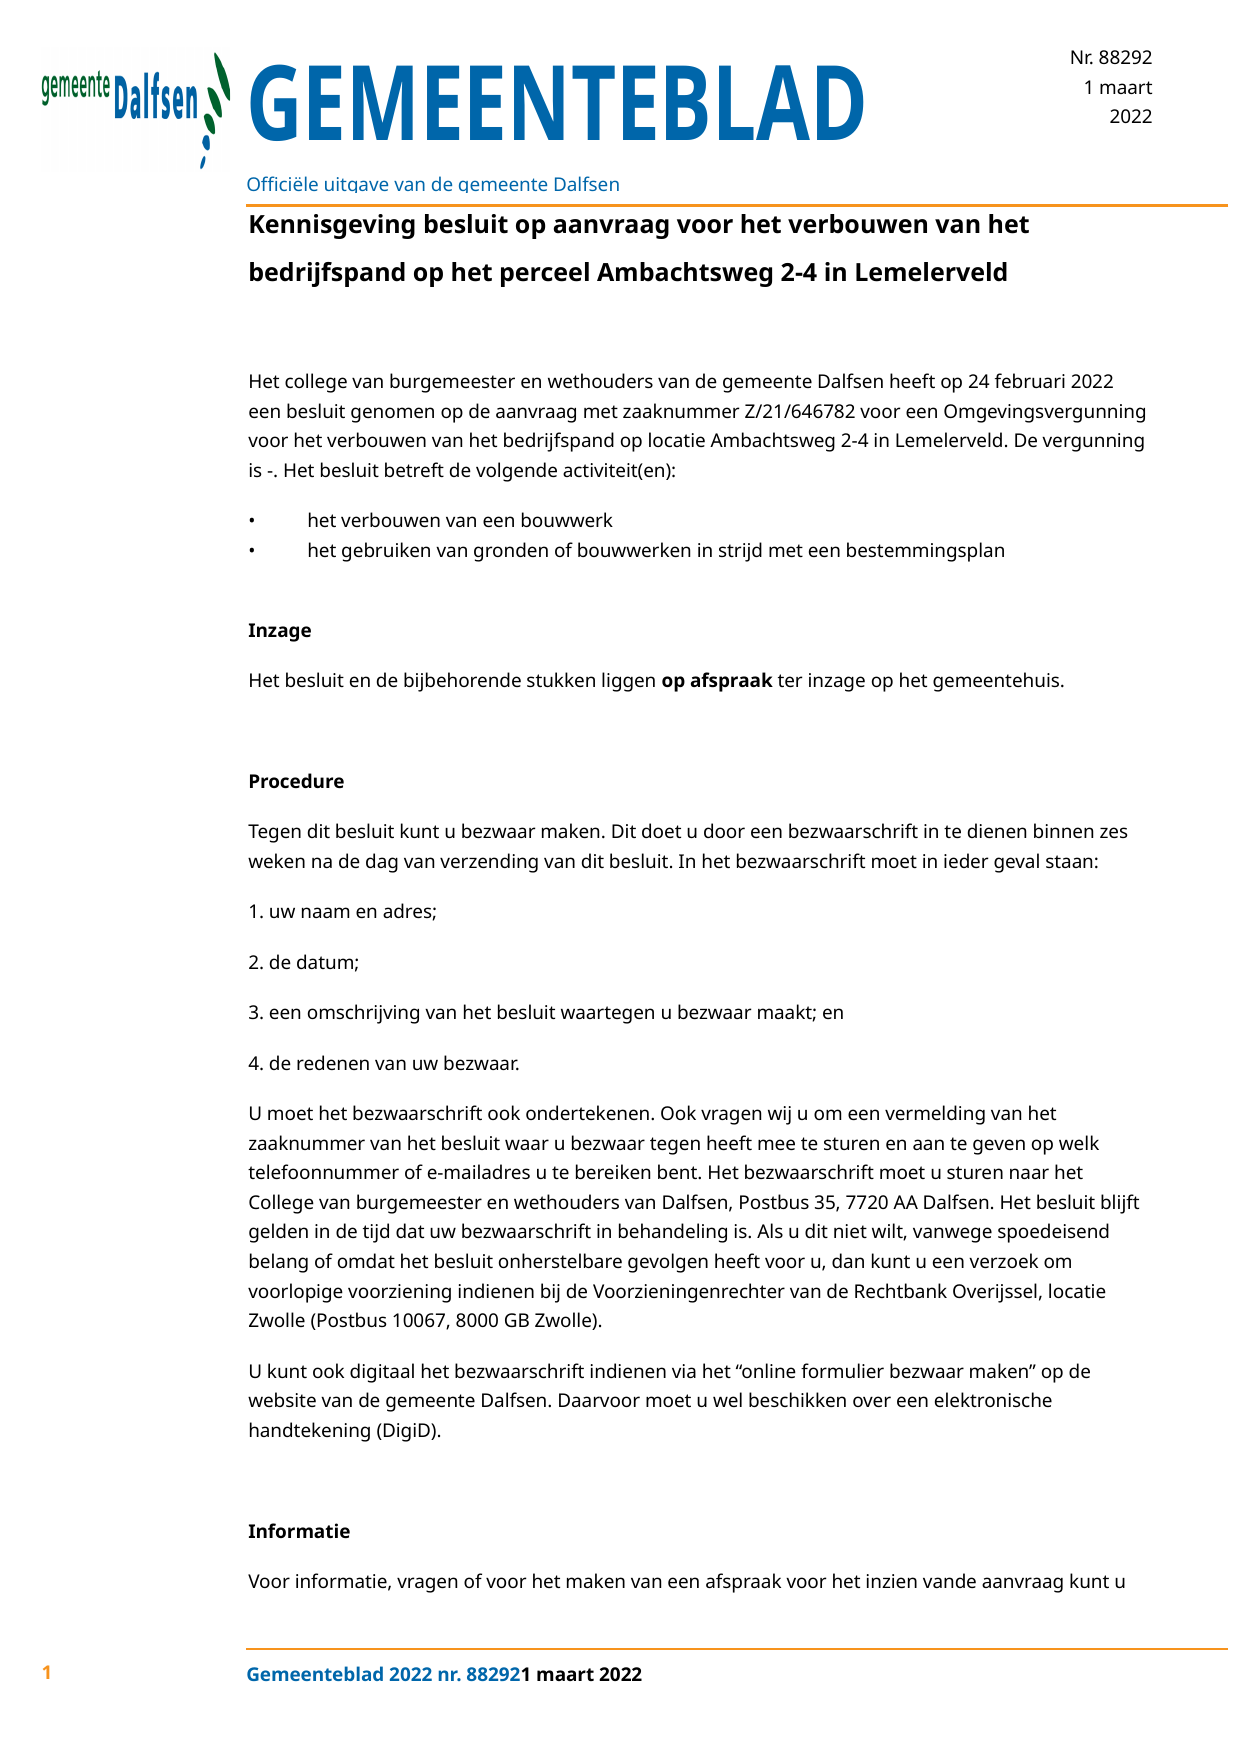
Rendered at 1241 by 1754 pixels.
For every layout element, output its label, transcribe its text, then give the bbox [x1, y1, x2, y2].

text Het college van burgemeester en wethouders van de gemeente Dalfsen heeft op 24 februari 2022 een besluit genomen op de aanvraag met zaaknummer Z/21/646782 voor een Omgevingsvergunning voor het verbouwen van het bedrijfspand op locatie Ambachtsweg 2-4 in Lemelerveld. De vergunning is -. Het besluit betreft de volgende activiteit(en): [248, 368, 1152, 483]
picture [41, 47, 231, 172]
text 4. de redenen van uw bezwaar. [248, 1050, 1152, 1076]
text Informatie [248, 1518, 1152, 1544]
list het verbouwen van een bouwwerk [248, 507, 1152, 533]
list het gebruiken van gronden of bouwwerken in strijd met een bestemmingsplan [248, 537, 1152, 563]
text Inzage [248, 617, 1152, 643]
text Tegen dit besluit kunt u bezwaar maken. Dit doet u door een bezwaarschrift in te dienen binnen zes weken na de dag van verzending van dit besluit. In het bezwaarschrift moet in ieder geval staan: [248, 819, 1152, 874]
text U kunt ook digitaal het bezwaarschrift indienen via het “online formulier bezwaar maken” op de website van de gemeente Dalfsen. Daarvoor moet u wel beschikken over een elektronische handtekening (DigiD). [248, 1358, 1152, 1443]
text 3. een omschrijving van het besluit waartegen u bezwaar maakt; en [248, 999, 1152, 1025]
text U moet het bezwaarschrift ook ondertekenen. Ook vragen wij u om een vermelding van het zaaknummer van het besluit waar u bezwaar tegen heeft mee te sturen en aan te geven op welk telefoonnummer of e-mailadres u te bereiken bent. Het bezwaarschrift moet u sturen naar het College van burgemeester en wethouders van Dalfsen, Postbus 35, 7720 AA Dalfsen. Het besluit blijft gelden in de tijd dat uw bezwaarschrift in behandeling is. Als u dit niet wilt, vanwege spoedeisend belang of omdat het besluit onherstelbare gevolgen heeft voor u, dan kunt u een verzoek om voorlopige voorziening indienen bij de Voorzieningenrechter van de Rechtbank Overijssel, locatie Zwolle (Postbus 10067, 8000 GB Zwolle). [248, 1100, 1152, 1333]
text Het besluit en de bijbehorende stukken liggen op afspraak ter inzage op het gemeentehuis. [248, 667, 1152, 693]
text Voor informatie, vragen of voor het maken van een afspraak voor het inzien vande aanvraag kunt u [248, 1568, 1152, 1594]
text 1. uw naam en adres; [248, 899, 1152, 924]
text Kennisgeving besluit op aanvraag voor het verbouwen van het bedrijfspand op het perceel Ambachtsweg 2-4 in Lemelerveld [248, 207, 1152, 288]
text Procedure [248, 768, 1152, 794]
text 2. de datum; [248, 949, 1152, 975]
